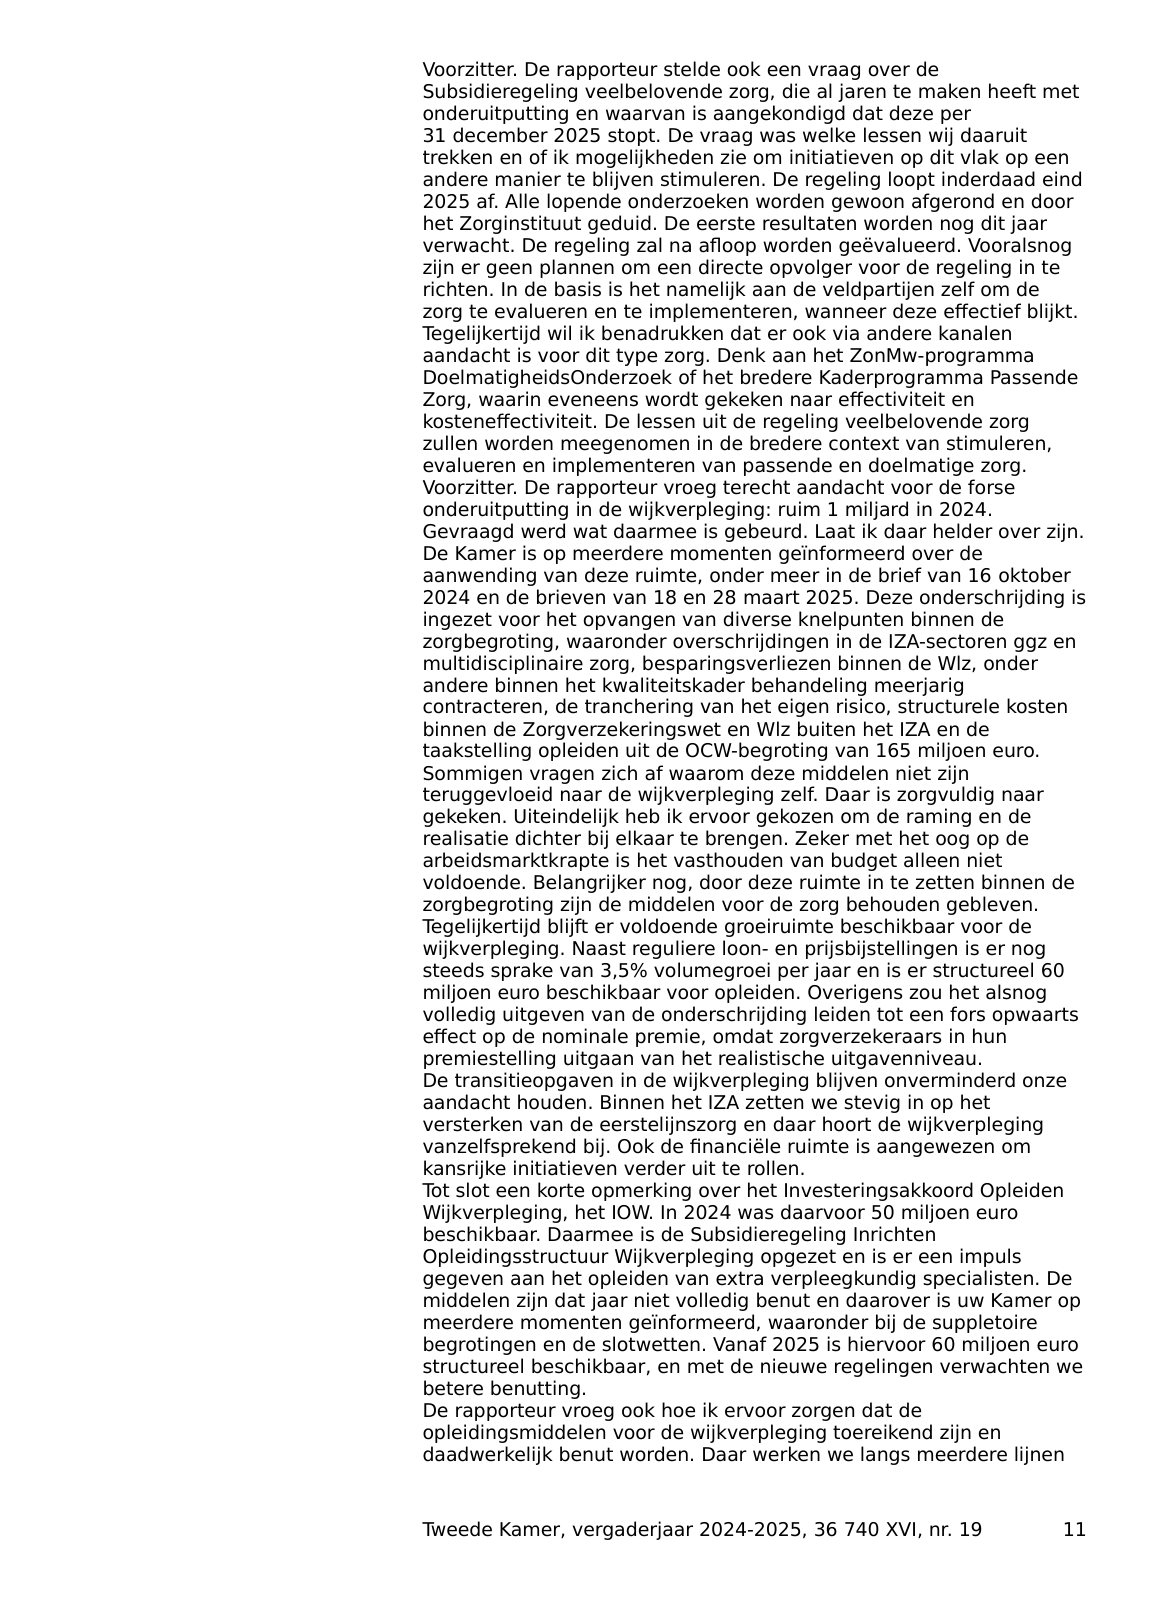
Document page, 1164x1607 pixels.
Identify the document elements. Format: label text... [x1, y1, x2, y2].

text De transitieopgaven in de wijkverpleging blijven onverminderd onze aandacht houden. Binnen het IZA zetten we stevig in op het versterken van de eerstelijnszorg en daar hoort de wijkverpleging vanzelfsprekend bij. Ook de financiële ruimte is aangewezen om kansrijke initiatieven verder uit te rollen. [422, 1070, 1087, 1180]
text Voorzitter. De rapporteur stelde ook een vraag over de Subsidieregeling veelbelovende zorg, die al jaren te maken heeft met onderuitputting en waarvan is aangekondigd dat deze per 31 december 2025 stopt. De vraag was welke lessen wij daaruit trekken en of ik mogelijkheden zie om initiatieven op dit vlak op een andere manier te blijven stimuleren. De regeling loopt inderdaad eind 2025 af. Alle lopende onderzoeken worden gewoon afgerond en door het Zorginstituut geduid. De eerste resultaten worden nog dit jaar verwacht. De regeling zal na afloop worden geëvalueerd. Vooralsnog zijn er geen plannen om een directe opvolger voor de regeling in te richten. In de basis is het namelijk aan de veldpartijen zelf om de zorg te evalueren en te implementeren, wanneer deze effectief blijkt. Tegelijkertijd wil ik benadrukken dat er ook via andere kanalen aandacht is voor dit type zorg. Denk aan het ZonMw-programma DoelmatigheidsOnderzoek of het bredere Kaderprogramma Passende Zorg, waarin eveneens wordt gekeken naar effectiviteit en kosteneffectiviteit. De lessen uit de regeling veelbelovende zorg zullen worden meegenomen in de bredere context van stimuleren, evalueren en implementeren van passende en doelmatige zorg. [422, 59, 1087, 477]
text Sommigen vragen zich af waarom deze middelen niet zijn teruggevloeid naar de wijkverpleging zelf. Daar is zorgvuldig naar gekeken. Uiteindelijk heb ik ervoor gekozen om de raming en de realisatie dichter bij elkaar te brengen. Zeker met het oog op de arbeidsmarktkrapte is het vasthouden van budget alleen niet voldoende. Belangrijker nog, door deze ruimte in te zetten binnen de zorgbegroting zijn de middelen voor de zorg behouden gebleven. Tegelijkertijd blijft er voldoende groeiruimte beschikbaar voor de wijkverpleging. Naast reguliere loon- en prijsbijstellingen is er nog steeds sprake van 3,5% volumegroei per jaar en is er structureel 60 miljoen euro beschikbaar voor opleiden. Overigens zou het alsnog volledig uitgeven van de onderschrijding leiden tot een fors opwaarts effect op de nominale premie, omdat zorgverzekeraars in hun premiestelling uitgaan van het realistische uitgavenniveau. [422, 762, 1087, 1070]
text Tot slot een korte opmerking over het Investeringsakkoord Opleiden Wijkverpleging, het IOW. In 2024 was daarvoor 50 miljoen euro beschikbaar. Daarmee is de Subsidieregeling Inrichten Opleidingsstructuur Wijkverpleging opgezet en is er een impuls gegeven aan het opleiden van extra verpleegkundig specialisten. De middelen zijn dat jaar niet volledig benut en daarover is uw Kamer op meerdere momenten geïnformeerd, waaronder bij de suppletoire begrotingen en de slotwetten. Vanaf 2025 is hiervoor 60 miljoen euro structureel beschikbaar, en met de nieuwe regelingen verwachten we betere benutting. [422, 1180, 1087, 1400]
text Voorzitter. De rapporteur vroeg terecht aandacht voor de forse onderuitputting in de wijkverpleging: ruim 1 miljard in 2024. Gevraagd werd wat daarmee is gebeurd. Laat ik daar helder over zijn. De Kamer is op meerdere momenten geïnformeerd over de aanwending van deze ruimte, onder meer in de brief van 16 oktober 2024 en de brieven van 18 en 28 maart 2025. Deze onderschrijding is ingezet voor het opvangen van diverse knelpunten binnen de zorgbegroting, waaronder overschrijdingen in de IZA-sectoren ggz en multidisciplinaire zorg, besparingsverliezen binnen de Wlz, onder andere binnen het kwaliteitskader behandeling meerjarig contracteren, de tranchering van het eigen risico, structurele kosten binnen de Zorgverzekeringswet en Wlz buiten het IZA en de taakstelling opleiden uit de OCW-begroting van 165 miljoen euro. [422, 477, 1087, 762]
text De rapporteur vroeg ook hoe ik ervoor zorgen dat de opleidingsmiddelen voor de wijkverpleging toereikend zijn en daadwerkelijk benut worden. Daar werken we langs meerdere lijnen [422, 1400, 1087, 1466]
